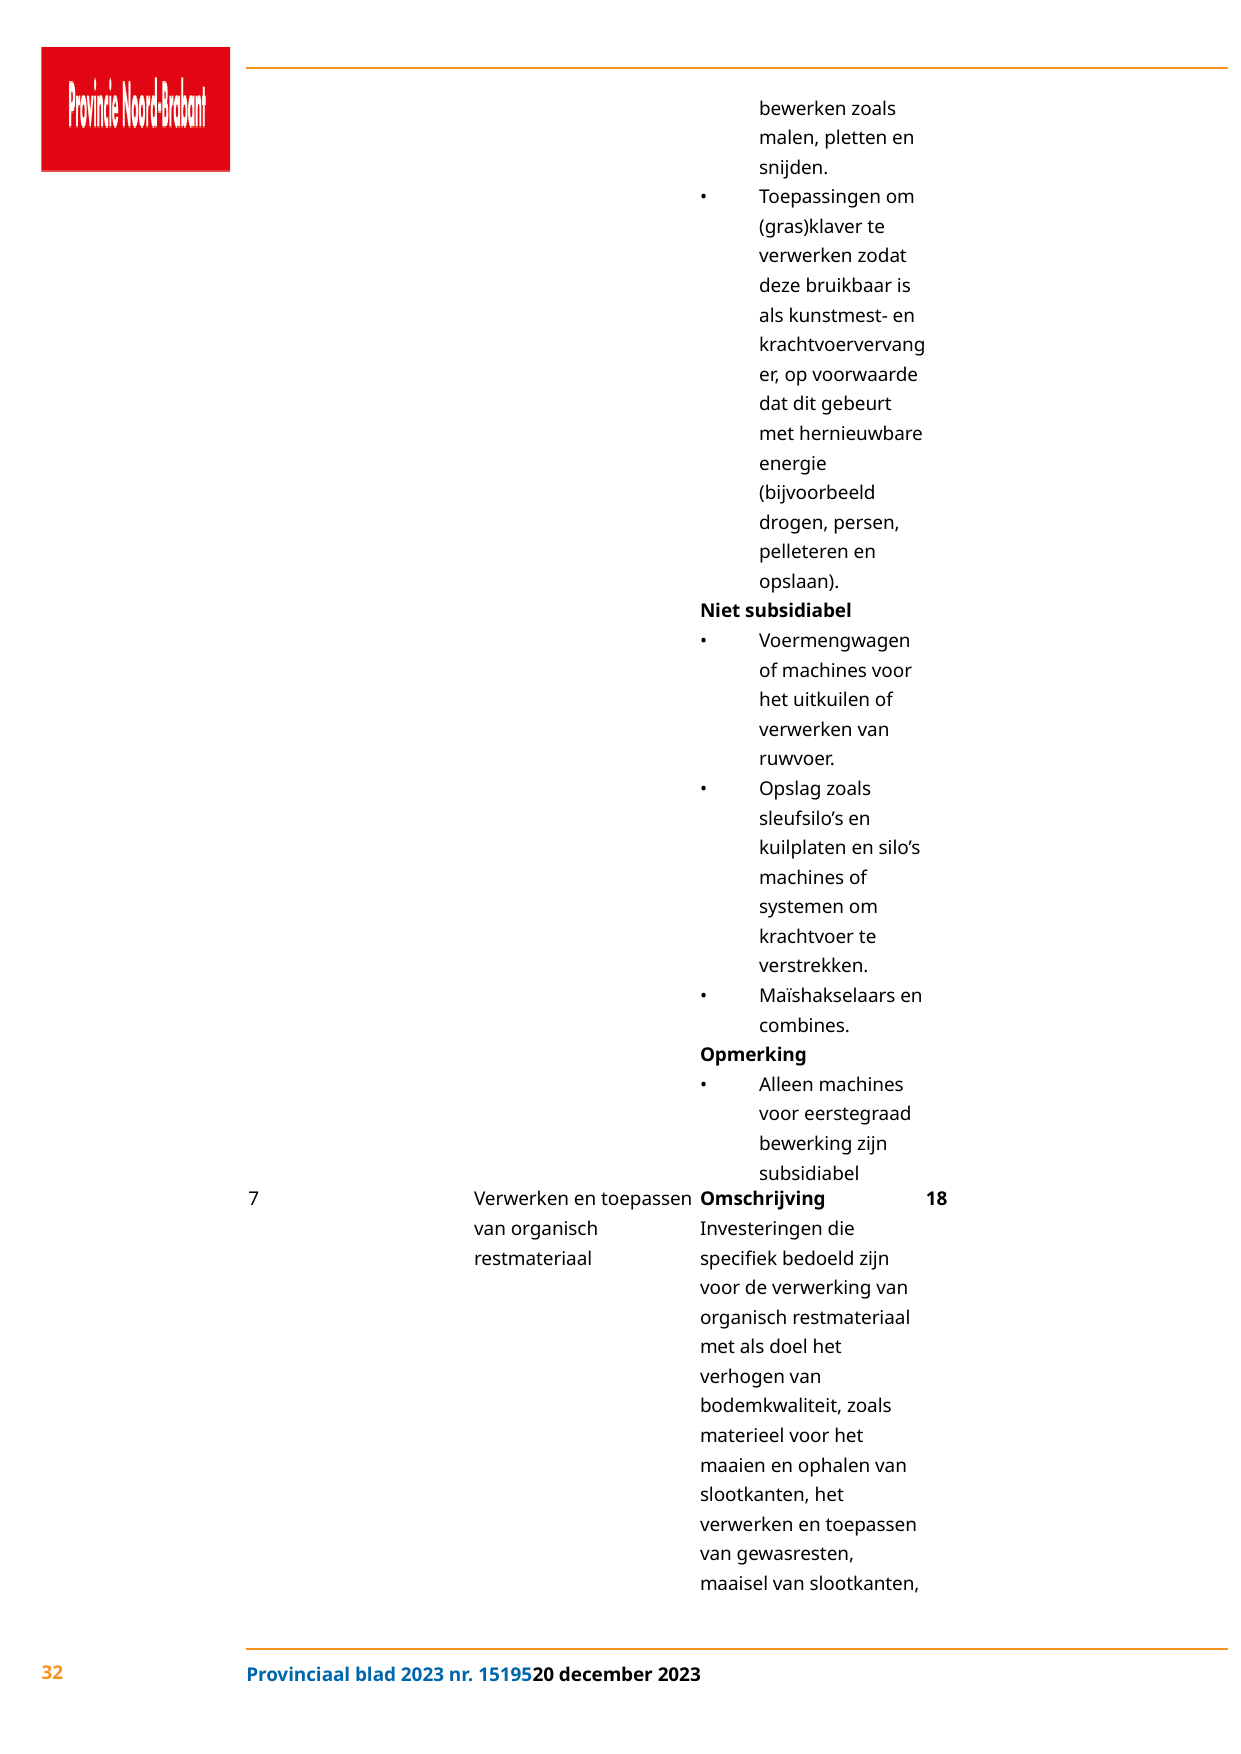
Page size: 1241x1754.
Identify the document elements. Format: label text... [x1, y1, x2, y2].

picture [41, 47, 231, 172]
table_cell Verwerken en toepassen van organisch restmateriaal [474, 1186, 700, 1596]
table_cell [474, 95, 700, 1186]
table_cell 7 [248, 1186, 474, 1596]
table_cell Omschrijving Investeringen die specifiek bedoeld zijn voor de verwerking van organisch restmateriaal met als doel het verhogen van bodemkwaliteit, zoals materieel voor het maaien en ophalen van slootkanten, het verwerken en toepassen van gewasresten, maaisel van slootkanten, [700, 1186, 926, 1596]
table_cell 18 [926, 1186, 1152, 1596]
table_cell [248, 95, 474, 1186]
table_cell [926, 95, 1152, 1186]
table_cell bewerken zoals malen, pletten en snijden. Toepassingen om (gras)klaver te verwerken zodat deze bruikbaar is als kunstmest- en krachtvoervervanger, op voorwaarde dat dit gebeurt met hernieuwbare energie (bijvoorbeeld drogen, persen, pelleteren en opslaan). Niet subsidiabel Voermengwagen of machines voor het uitkuilen of verwerken van ruwvoer. Opslag zoals sleufsilo’s en kuilplaten en silo’s machines of systemen om krachtvoer te verstrekken. Maïshakselaars en combines. Opmerking Alleen machines voor eerstegraad bewerking zijn subsidiabel [700, 95, 926, 1186]
